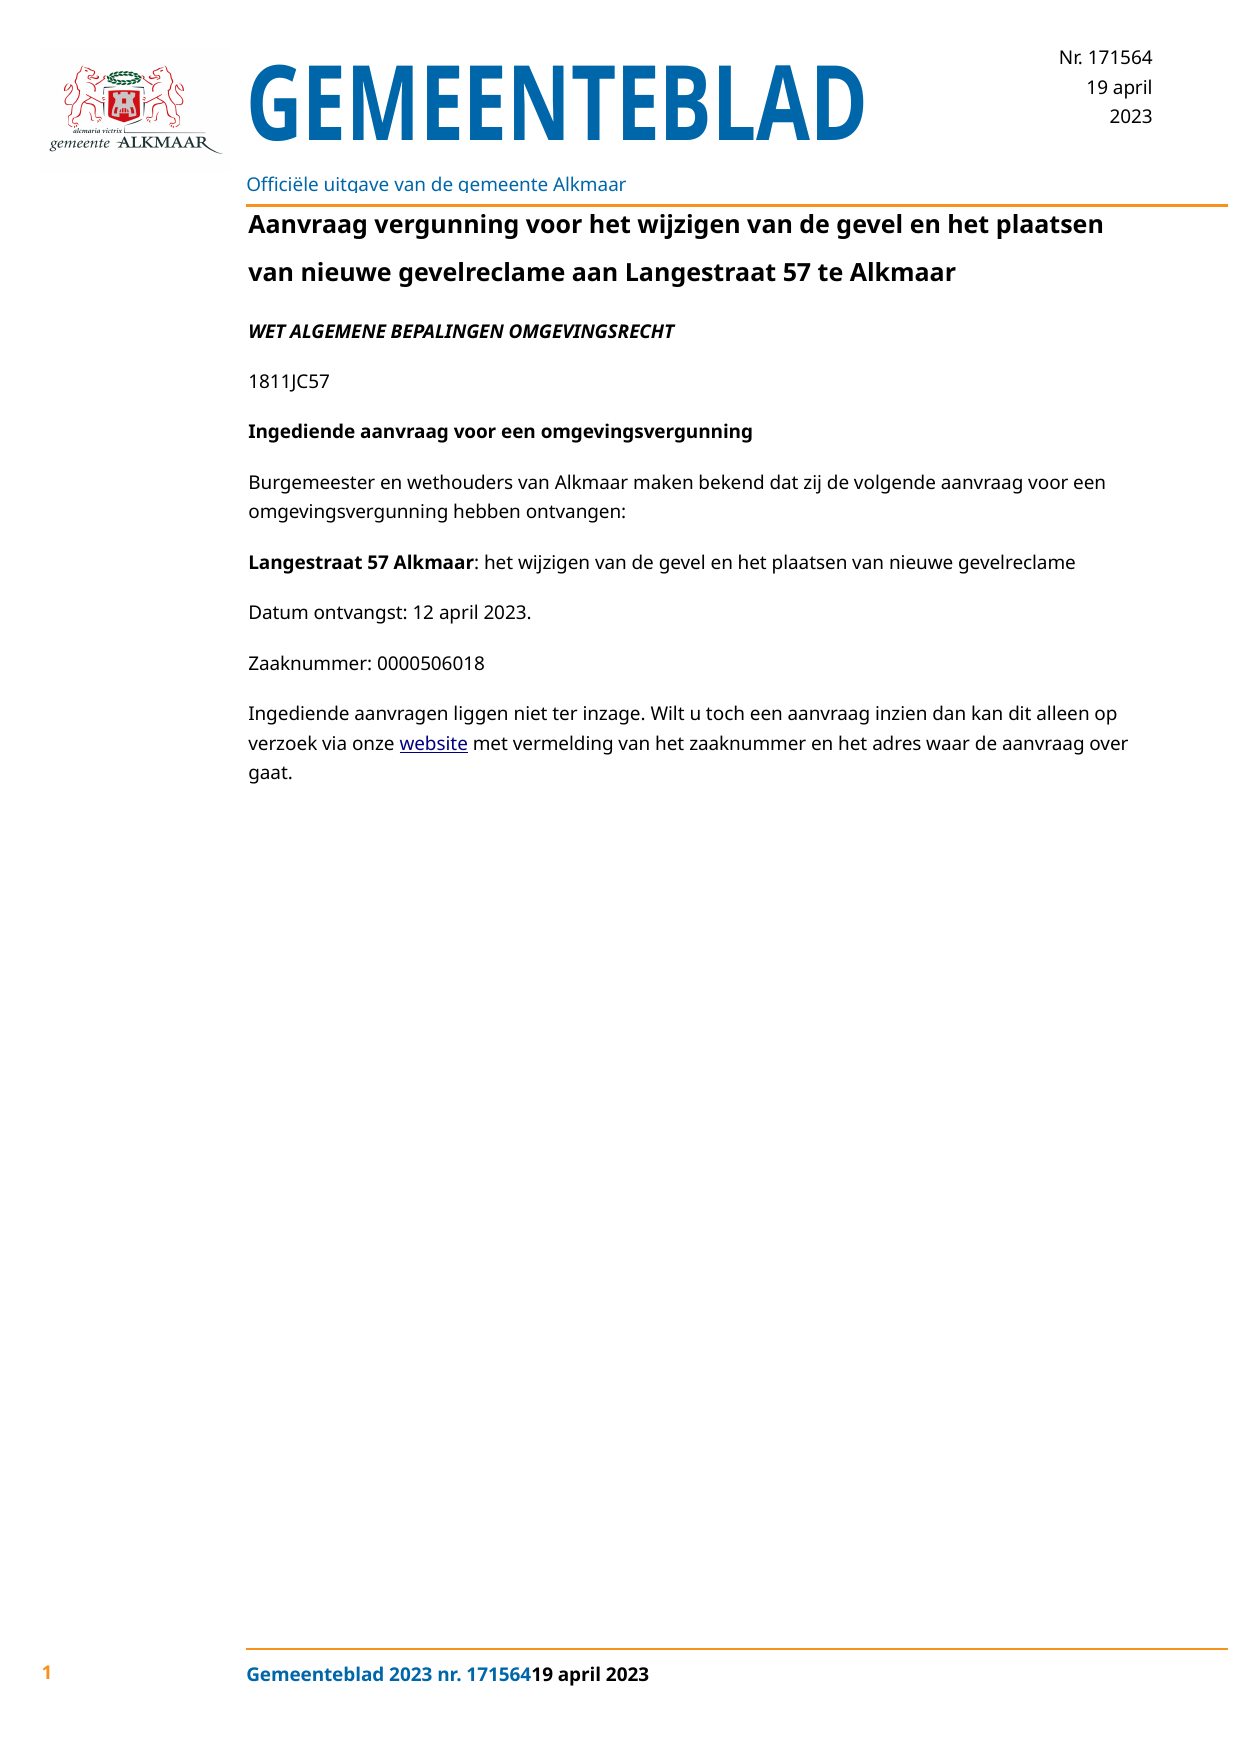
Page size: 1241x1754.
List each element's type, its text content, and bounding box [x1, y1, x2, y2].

picture [41, 47, 231, 172]
text WET ALGEMENE BEPALINGEN OMGEVINGSRECHT [248, 318, 1152, 344]
text Langestraat 57 Alkmaar: het wijzigen van de gevel en het plaatsen van nieuwe gevelreclame [248, 549, 1152, 575]
text Datum ontvangst: 12 april 2023. [248, 599, 1152, 625]
text Ingediende aanvraag voor een omgevingsvergunning [248, 419, 1152, 444]
text Aanvraag vergunning voor het wijzigen van de gevel en het plaatsen van nieuwe gevelreclame aan Langestraat 57 te Alkmaar [248, 207, 1152, 288]
text Ingediende aanvragen liggen niet ter inzage. Wilt u toch een aanvraag inzien dan kan dit alleen op verzoek via onze website met vermelding van het zaaknummer en het adres waar de aanvraag over gaat. [248, 700, 1152, 785]
text 1811JC57 [248, 368, 1152, 394]
text Zaaknummer: 0000506018 [248, 650, 1152, 676]
text Burgemeester en wethouders van Alkmaar maken bekend dat zij de volgende aanvraag voor een omgevingsvergunning hebben ontvangen: [248, 469, 1152, 524]
